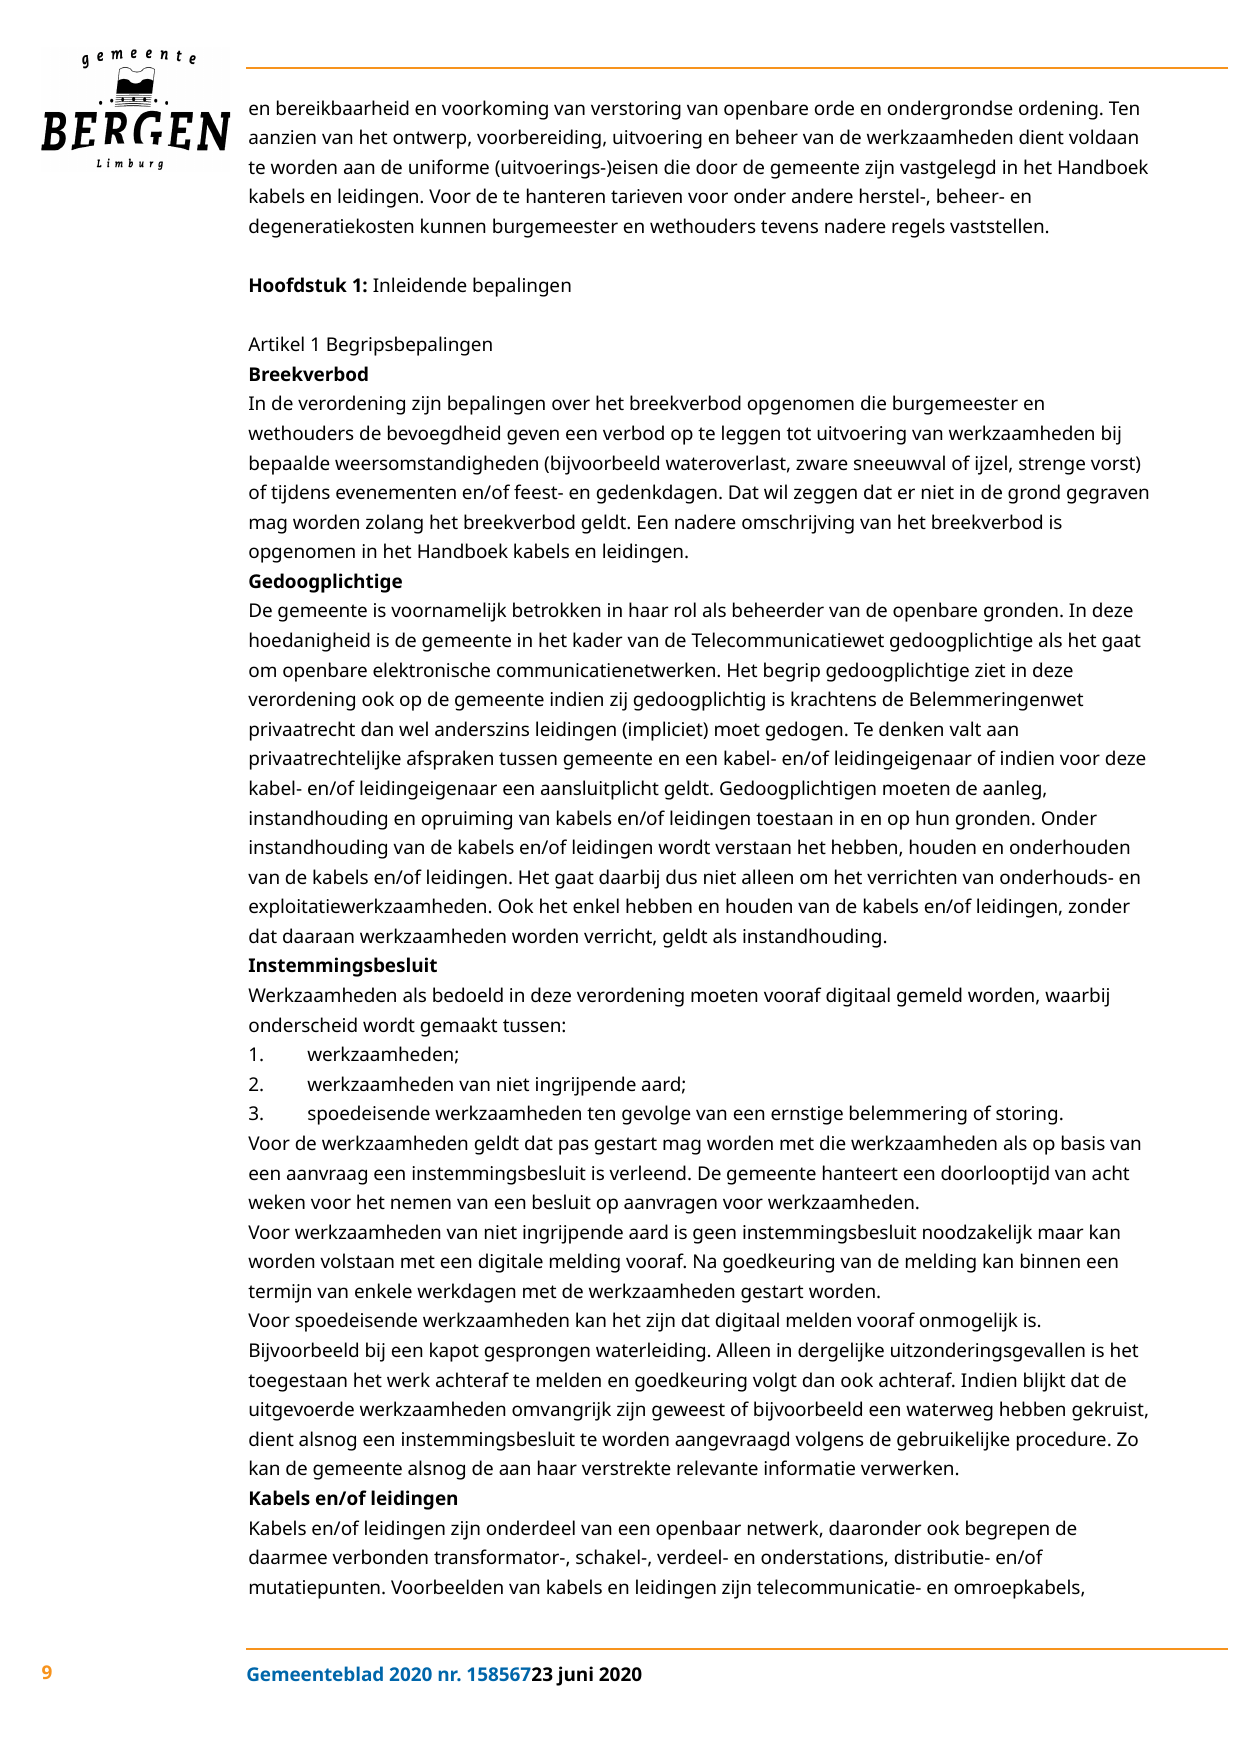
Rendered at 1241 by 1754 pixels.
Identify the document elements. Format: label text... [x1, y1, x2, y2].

text Voor spoedeisende werkzaamheden kan het zijn dat digitaal melden vooraf onmogelijk is. Bijvoorbeeld bij een kapot gesprongen waterleiding. Alleen in dergelijke uitzonderingsgevallen is het toegestaan het werk achteraf te melden en goedkeuring volgt dan ook achteraf. Indien blijkt dat de uitgevoerde werkzaamheden omvangrijk zijn geweest of bijvoorbeeld een waterweg hebben gekruist, dient alsnog een instemmingsbesluit te worden aangevraagd volgens de gebruikelijke procedure. Zo kan de gemeente alsnog de aan haar verstrekte relevante informatie verwerken. [248, 1308, 1152, 1481]
text Voor werkzaamheden van niet ingrijpende aard is geen instemmingsbesluit noodzakelijk maar kan worden volstaan met een digitale melding vooraf. Na goedkeuring van de melding kan binnen een termijn van enkele werkdagen met de werkzaamheden gestart worden. [248, 1219, 1152, 1304]
text Breekverbod [248, 361, 1152, 387]
text Werkzaamheden als bedoeld in deze verordening moeten vooraf digitaal gemeld worden, waarbij onderscheid wordt gemaakt tussen: [248, 982, 1152, 1038]
text Instemmingsbesluit [248, 953, 1152, 978]
text Artikel 1 Begripsbepalingen [248, 331, 1152, 357]
text en bereikbaarheid en voorkoming van verstoring van openbare orde en ondergrondse ordening. Ten aanzien van het ontwerp, voorbereiding, uitvoering en beheer van de werkzaamheden dient voldaan te worden aan de uniforme (uitvoerings-)eisen die door de gemeente zijn vastgelegd in het Handboek kabels en leidingen. Voor de te hanteren tarieven voor onder andere herstel-, beheer- en degeneratiekosten kunnen burgemeester en wethouders tevens nadere regels vaststellen. [248, 95, 1152, 239]
list werkzaamheden; [248, 1041, 1152, 1067]
list werkzaamheden van niet ingrijpende aard; [248, 1071, 1152, 1097]
picture [41, 47, 231, 172]
text Hoofdstuk 1: Inleidende bepalingen [248, 272, 1152, 298]
text Gedoogplichtige [248, 568, 1152, 594]
text In de verordening zijn bepalingen over het breekverbod opgenomen die burgemeester en wethouders de bevoegdheid geven een verbod op te leggen tot uitvoering van werkzaamheden bij bepaalde weersomstandigheden (bijvoorbeeld wateroverlast, zware sneeuwval of ijzel, strenge vorst) of tijdens evenementen en/of feest- en gedenkdagen. Dat wil zeggen dat er niet in de grond gegraven mag worden zolang het breekverbod geldt. Een nadere omschrijving van het breekverbod is opgenomen in het Handboek kabels en leidingen. [248, 391, 1152, 564]
list spoedeisende werkzaamheden ten gevolge van een ernstige belemmering of storing. [248, 1101, 1152, 1126]
text Voor de werkzaamheden geldt dat pas gestart mag worden met die werkzaamheden als op basis van een aanvraag een instemmingsbesluit is verleend. De gemeente hanteert een doorlooptijd van acht weken voor het nemen van een besluit op aanvragen voor werkzaamheden. [248, 1130, 1152, 1215]
text Kabels en/of leidingen [248, 1485, 1152, 1511]
text De gemeente is voornamelijk betrokken in haar rol als beheerder van de openbare gronden. In deze hoedanigheid is de gemeente in het kader van de Telecommunicatiewet gedoogplichtige als het gaat om openbare elektronische communicatienetwerken. Het begrip gedoogplichtige ziet in deze verordening ook op de gemeente indien zij gedoogplichtig is krachtens de Belemmeringenwet privaatrecht dan wel anderszins leidingen (impliciet) moet gedogen. Te denken valt aan privaatrechtelijke afspraken tussen gemeente en een kabel- en/of leidingeigenaar of indien voor deze kabel- en/of leidingeigenaar een aansluitplicht geldt. Gedoogplichtigen moeten de aanleg, instandhouding en opruiming van kabels en/of leidingen toestaan in en op hun gronden. Onder instandhouding van de kabels en/of leidingen wordt verstaan het hebben, houden en onderhouden van de kabels en/of leidingen. Het gaat daarbij dus niet alleen om het verrichten van onderhouds- en exploitatiewerkzaamheden. Ook het enkel hebben en houden van de kabels en/of leidingen, zonder dat daaraan werkzaamheden worden verricht, geldt als instandhouding. [248, 598, 1152, 949]
text Kabels en/of leidingen zijn onderdeel van een openbaar netwerk, daaronder ook begrepen de daarmee verbonden transformator-, schakel-, verdeel- en onderstations, distributie- en/of mutatiepunten. Voorbeelden van kabels en leidingen zijn telecommunicatie- en omroepkabels, [248, 1515, 1152, 1600]
